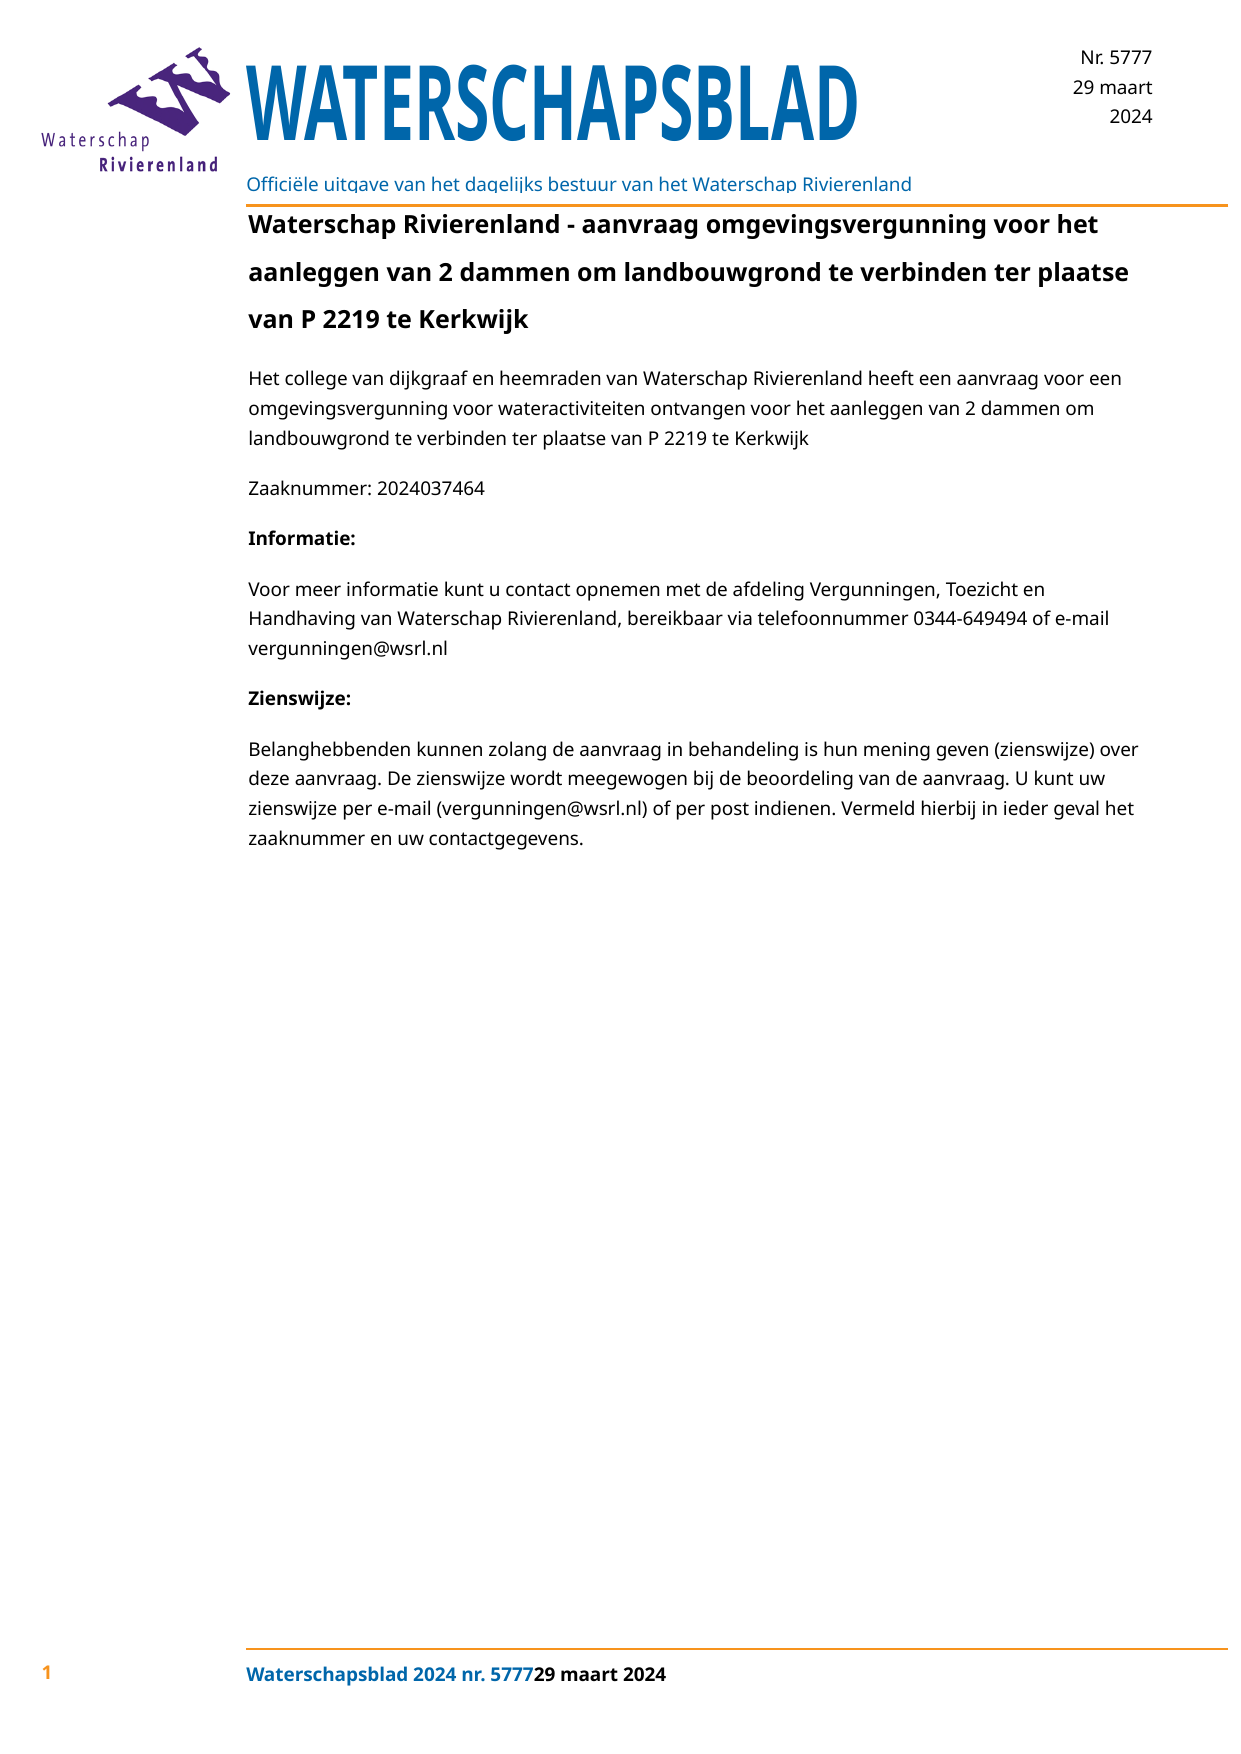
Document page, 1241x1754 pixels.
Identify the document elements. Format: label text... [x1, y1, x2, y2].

text Voor meer informatie kunt u contact opnemen met de afdeling Vergunningen, Toezicht en Handhaving van Waterschap Rivierenland, bereikbaar via telefoonnummer 0344-649494 of e-mail vergunningen@wsrl.nl [248, 576, 1152, 661]
text Het college van dijkgraaf en heemraden van Waterschap Rivierenland heeft een aanvraag voor een omgevingsvergunning voor wateractiviteiten ontvangen voor het aanleggen van 2 dammen om landbouwgrond te verbinden ter plaatse van P 2219 te Kerkwijk [248, 366, 1152, 450]
text Zienswijze: [248, 686, 1152, 711]
text Belanghebbenden kunnen zolang de aanvraag in behandeling is hun mening geven (zienswijze) over deze aanvraag. De zienswijze wordt meegewogen bij de beoordeling van de aanvraag. U kunt uw zienswijze per e-mail (vergunningen@wsrl.nl) of per post indienen. Vermeld hierbij in ieder geval het zaaknummer en uw contactgegevens. [248, 736, 1152, 850]
text Informatie: [248, 526, 1152, 551]
text Zaaknummer: 2024037464 [248, 475, 1152, 501]
text Waterschap Rivierenland - aanvraag omgevingsvergunning voor het aanleggen van 2 dammen om landbouwgrond te verbinden ter plaatse van P 2219 te Kerkwijk [248, 207, 1152, 336]
picture [41, 47, 231, 172]
